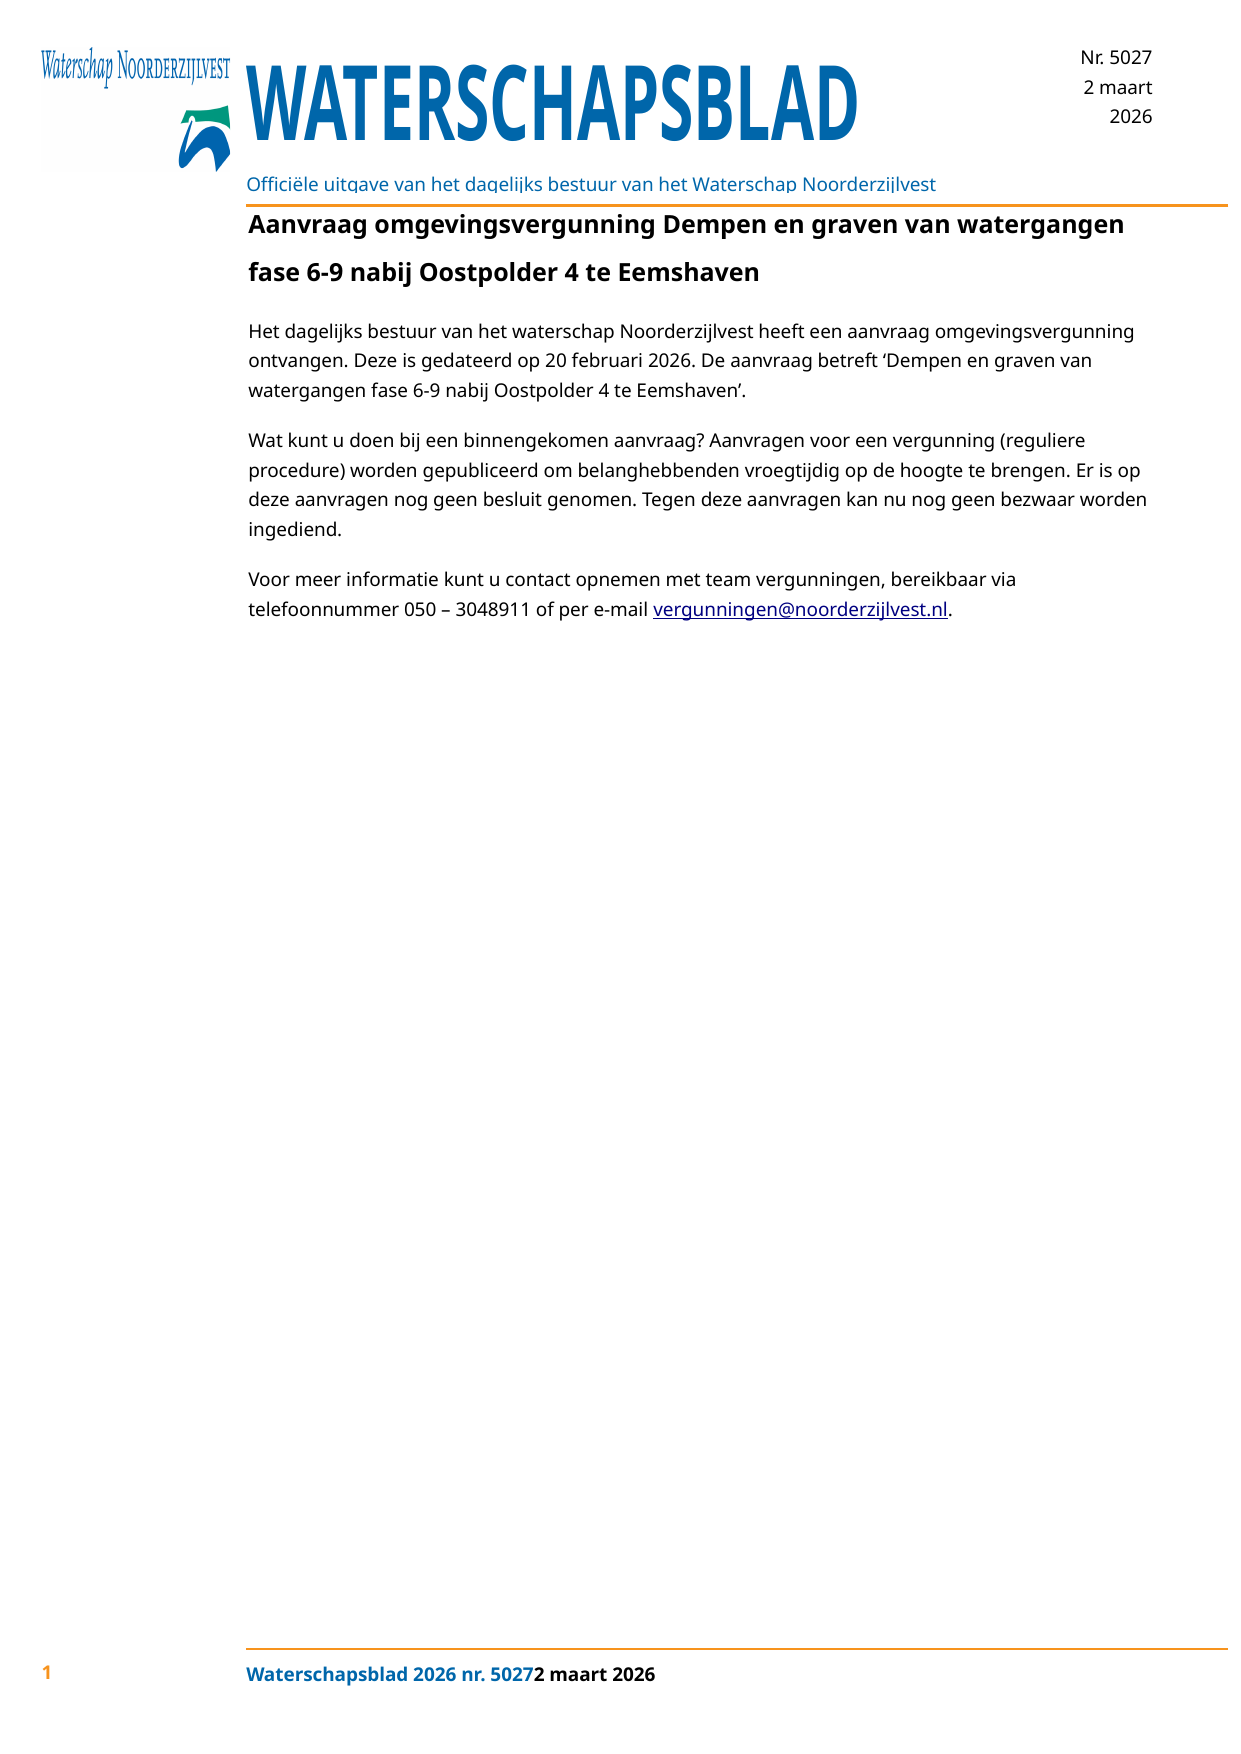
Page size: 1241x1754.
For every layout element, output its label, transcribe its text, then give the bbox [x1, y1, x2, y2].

text Voor meer informatie kunt u contact opnemen met team vergunningen, bereikbaar via telefoonnummer 050 – 3048911 of per e-mail vergunningen@noorderzijlvest.nl. [248, 567, 1152, 622]
picture [41, 47, 231, 172]
text Wat kunt u doen bij een binnengekomen aanvraag? Aanvragen voor een vergunning (reguliere procedure) worden gepubliceerd om belanghebbenden vroegtijdig op de hoogte te brengen. Er is op deze aanvragen nog geen besluit genomen. Tegen deze aanvragen kan nu nog geen bezwaar worden ingediend. [248, 427, 1152, 542]
text Aanvraag omgevingsvergunning Dempen en graven van watergangen fase 6-9 nabij Oostpolder 4 te Eemshaven [248, 207, 1152, 288]
text Het dagelijks bestuur van het waterschap Noorderzijlvest heeft een aanvraag omgevingsvergunning ontvangen. Deze is gedateerd op 20 februari 2026. De aanvraag betreft ‘Dempen en graven van watergangen fase 6-9 nabij Oostpolder 4 te Eemshaven’. [248, 318, 1152, 403]
